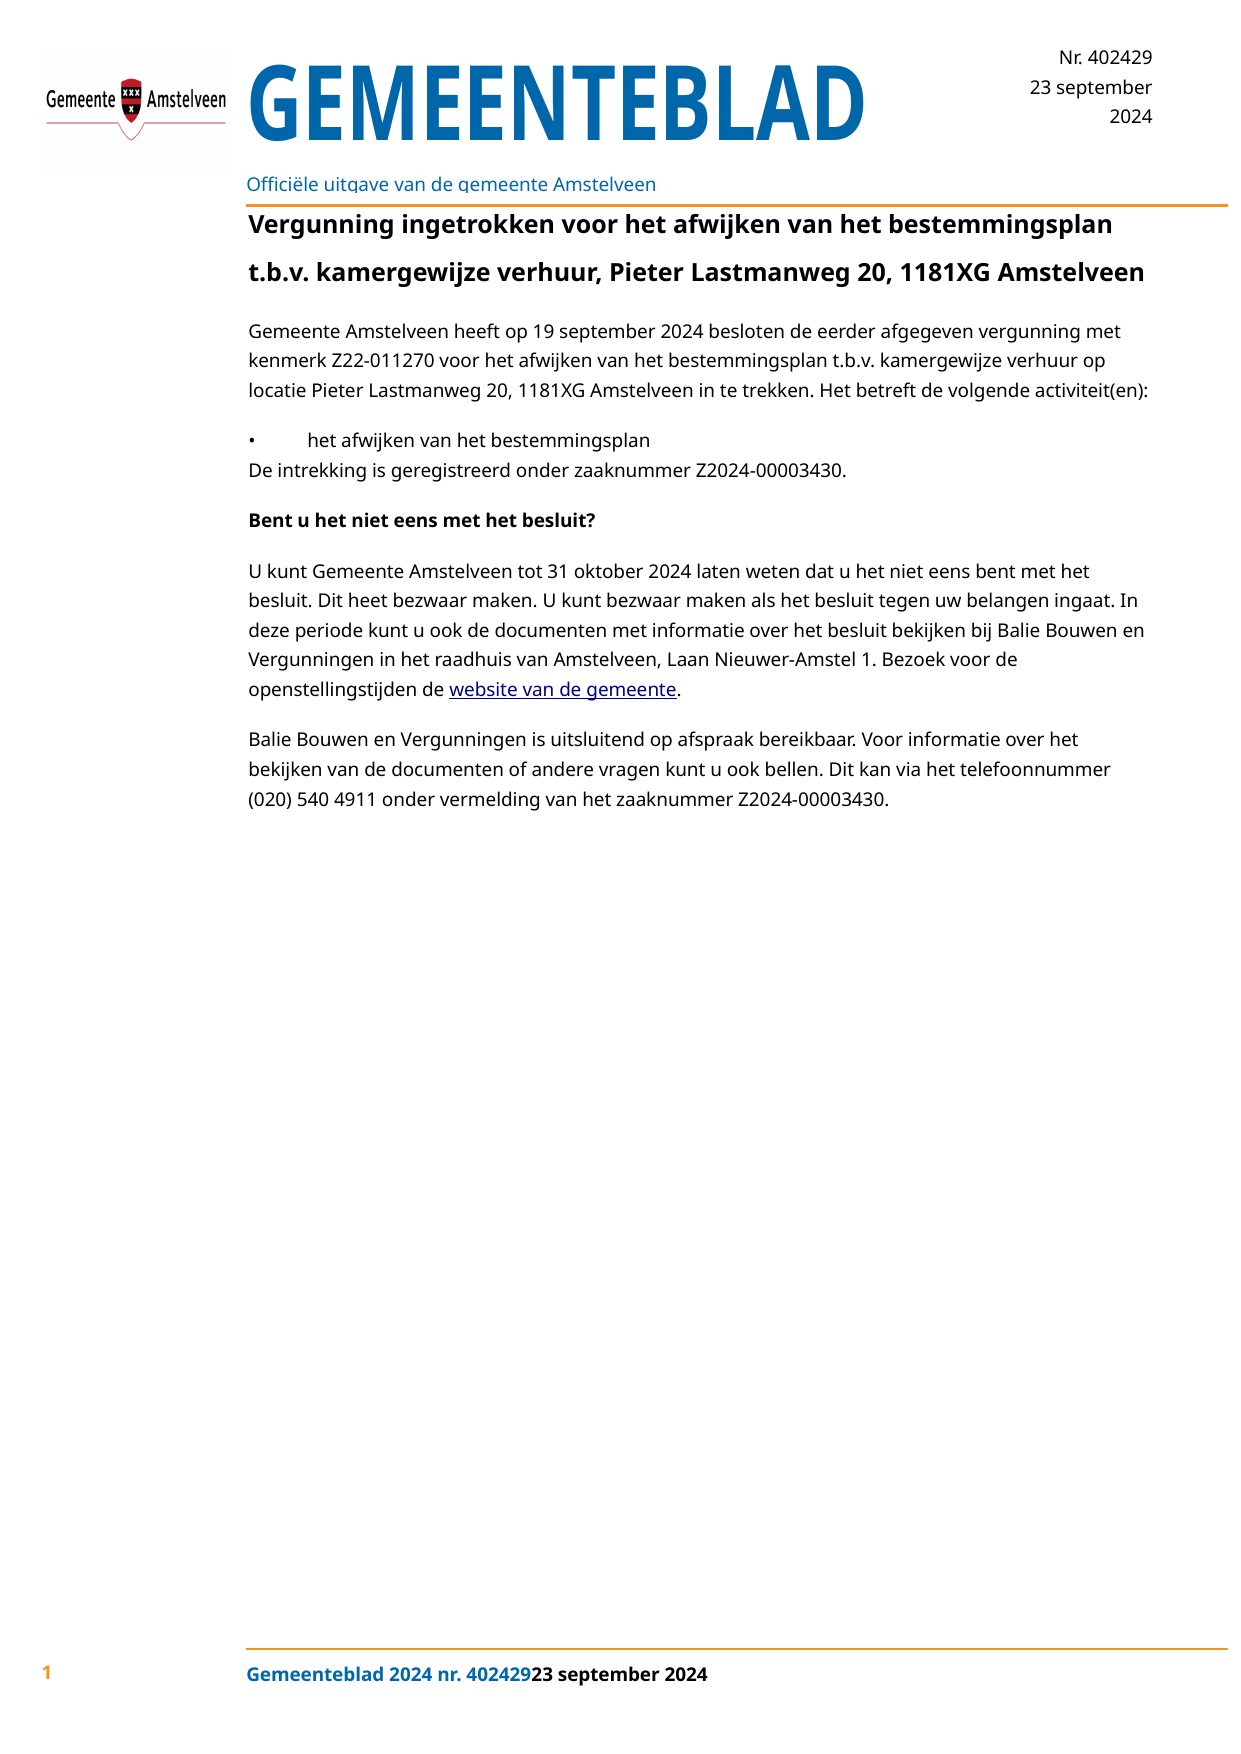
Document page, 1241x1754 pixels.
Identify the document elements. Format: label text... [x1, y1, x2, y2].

picture [41, 47, 231, 172]
text Gemeente Amstelveen heeft op 19 september 2024 besloten de eerder afgegeven vergunning met kenmerk Z22-011270 voor het afwijken van het bestemmingsplan t.b.v. kamergewijze verhuur op locatie Pieter Lastmanweg 20, 1181XG Amstelveen in te trekken. Het betreft de volgende activiteit(en): [248, 318, 1152, 403]
text Vergunning ingetrokken voor het afwijken van het bestemmingsplan t.b.v. kamergewijze verhuur, Pieter Lastmanweg 20, 1181XG Amstelveen [248, 207, 1152, 288]
text Bent u het niet eens met het besluit? [248, 507, 1152, 533]
list het afwijken van het bestemmingsplan [248, 427, 1152, 453]
text De intrekking is geregistreerd onder zaaknummer Z2024-00003430. [248, 457, 1152, 483]
text U kunt Gemeente Amstelveen tot 31 oktober 2024 laten weten dat u het niet eens bent met het besluit. Dit heet bezwaar maken. U kunt bezwaar maken als het besluit tegen uw belangen ingaat. In deze periode kunt u ook de documenten met informatie over het besluit bekijken bij Balie Bouwen en Vergunningen in het raadhuis van Amstelveen, Laan Nieuwer-Amstel 1. Bezoek voor de openstellingstijden de website van de gemeente. [248, 558, 1152, 702]
text Balie Bouwen en Vergunningen is uitsluitend op afspraak bereikbaar. Voor informatie over het bekijken van de documenten of andere vragen kunt u ook bellen. Dit kan via het telefoonnummer (020) 540 4911 onder vermelding van het zaaknummer Z2024-00003430. [248, 727, 1152, 812]
